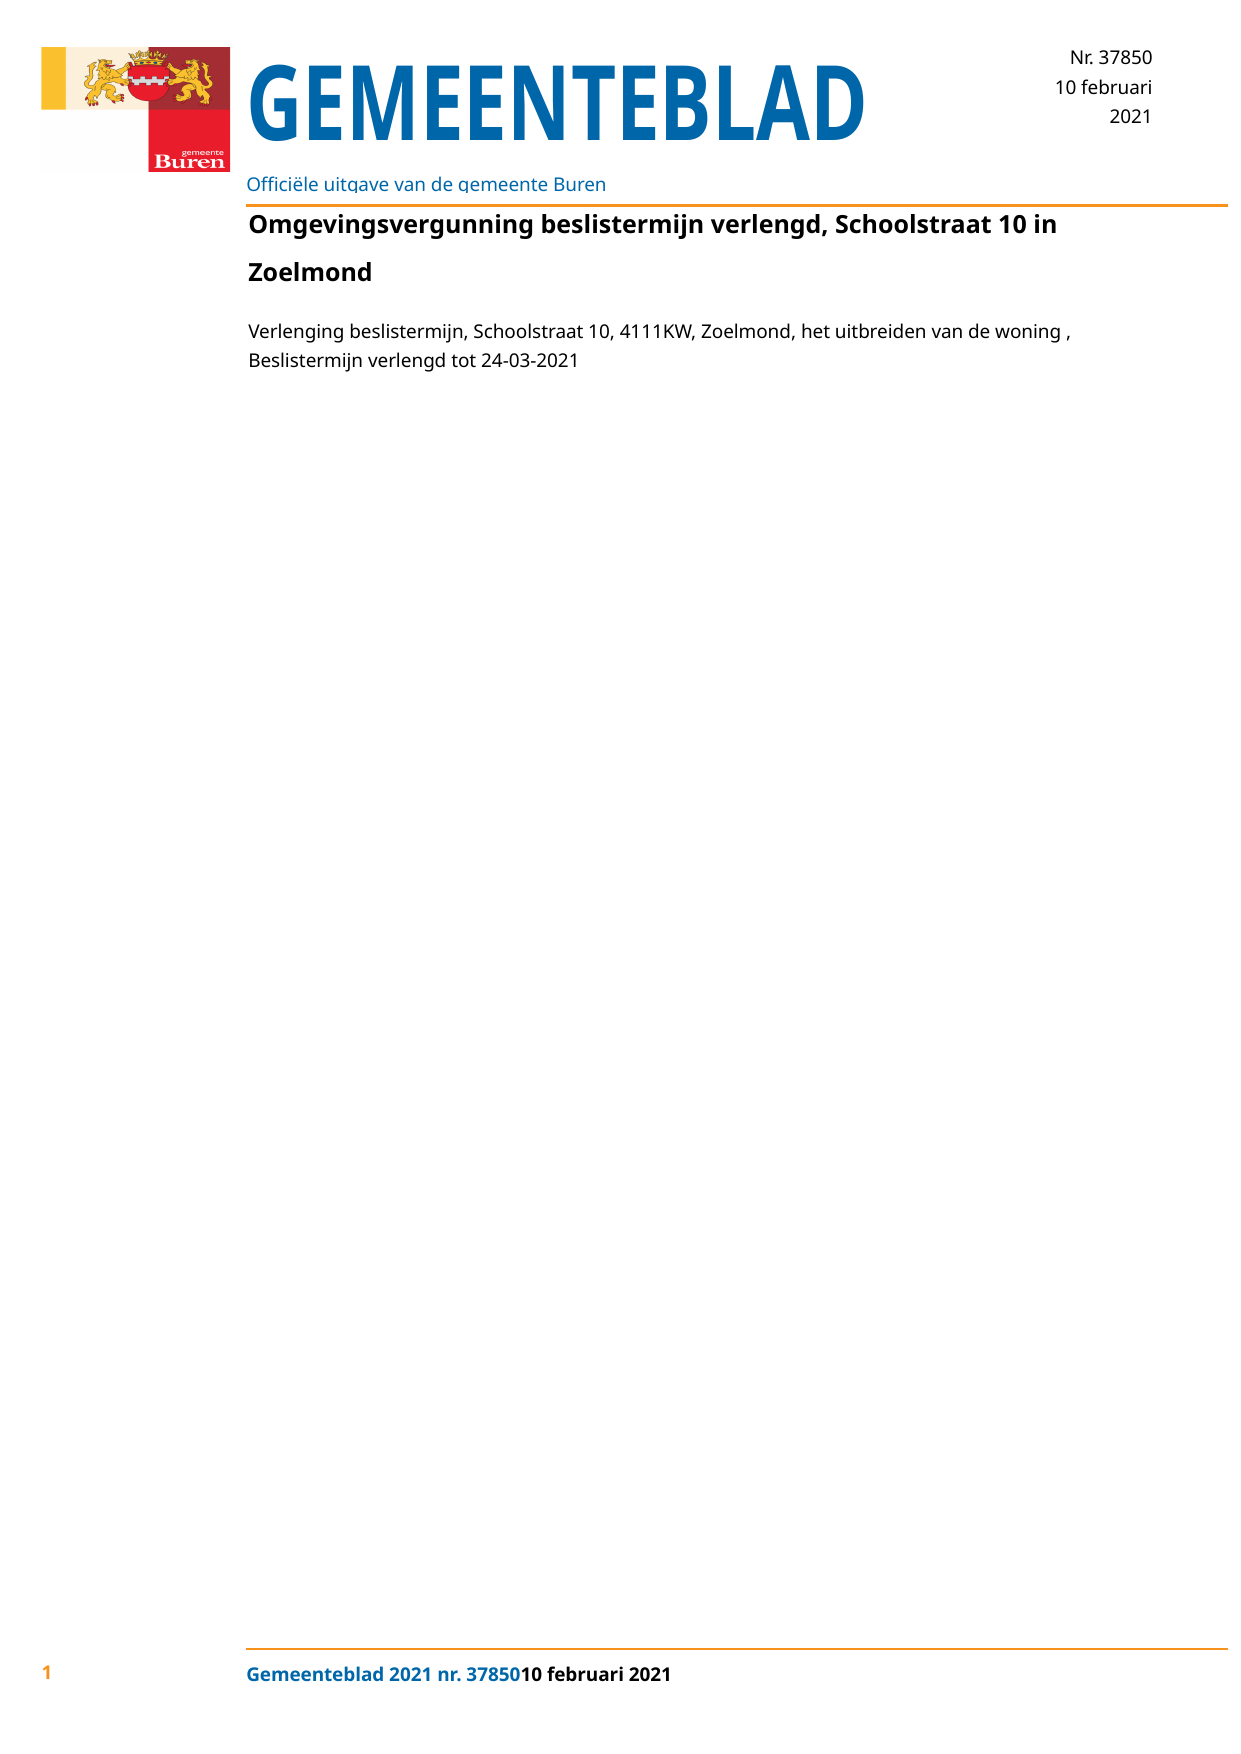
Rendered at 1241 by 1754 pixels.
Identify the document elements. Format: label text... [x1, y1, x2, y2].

picture [41, 47, 231, 172]
text Verlenging beslistermijn, Schoolstraat 10, 4111KW, Zoelmond, het uitbreiden van de woning , Beslistermijn verlengd tot 24-03-2021 [248, 318, 1152, 373]
text Omgevingsvergunning beslistermijn verlengd, Schoolstraat 10 in Zoelmond [248, 207, 1152, 288]
